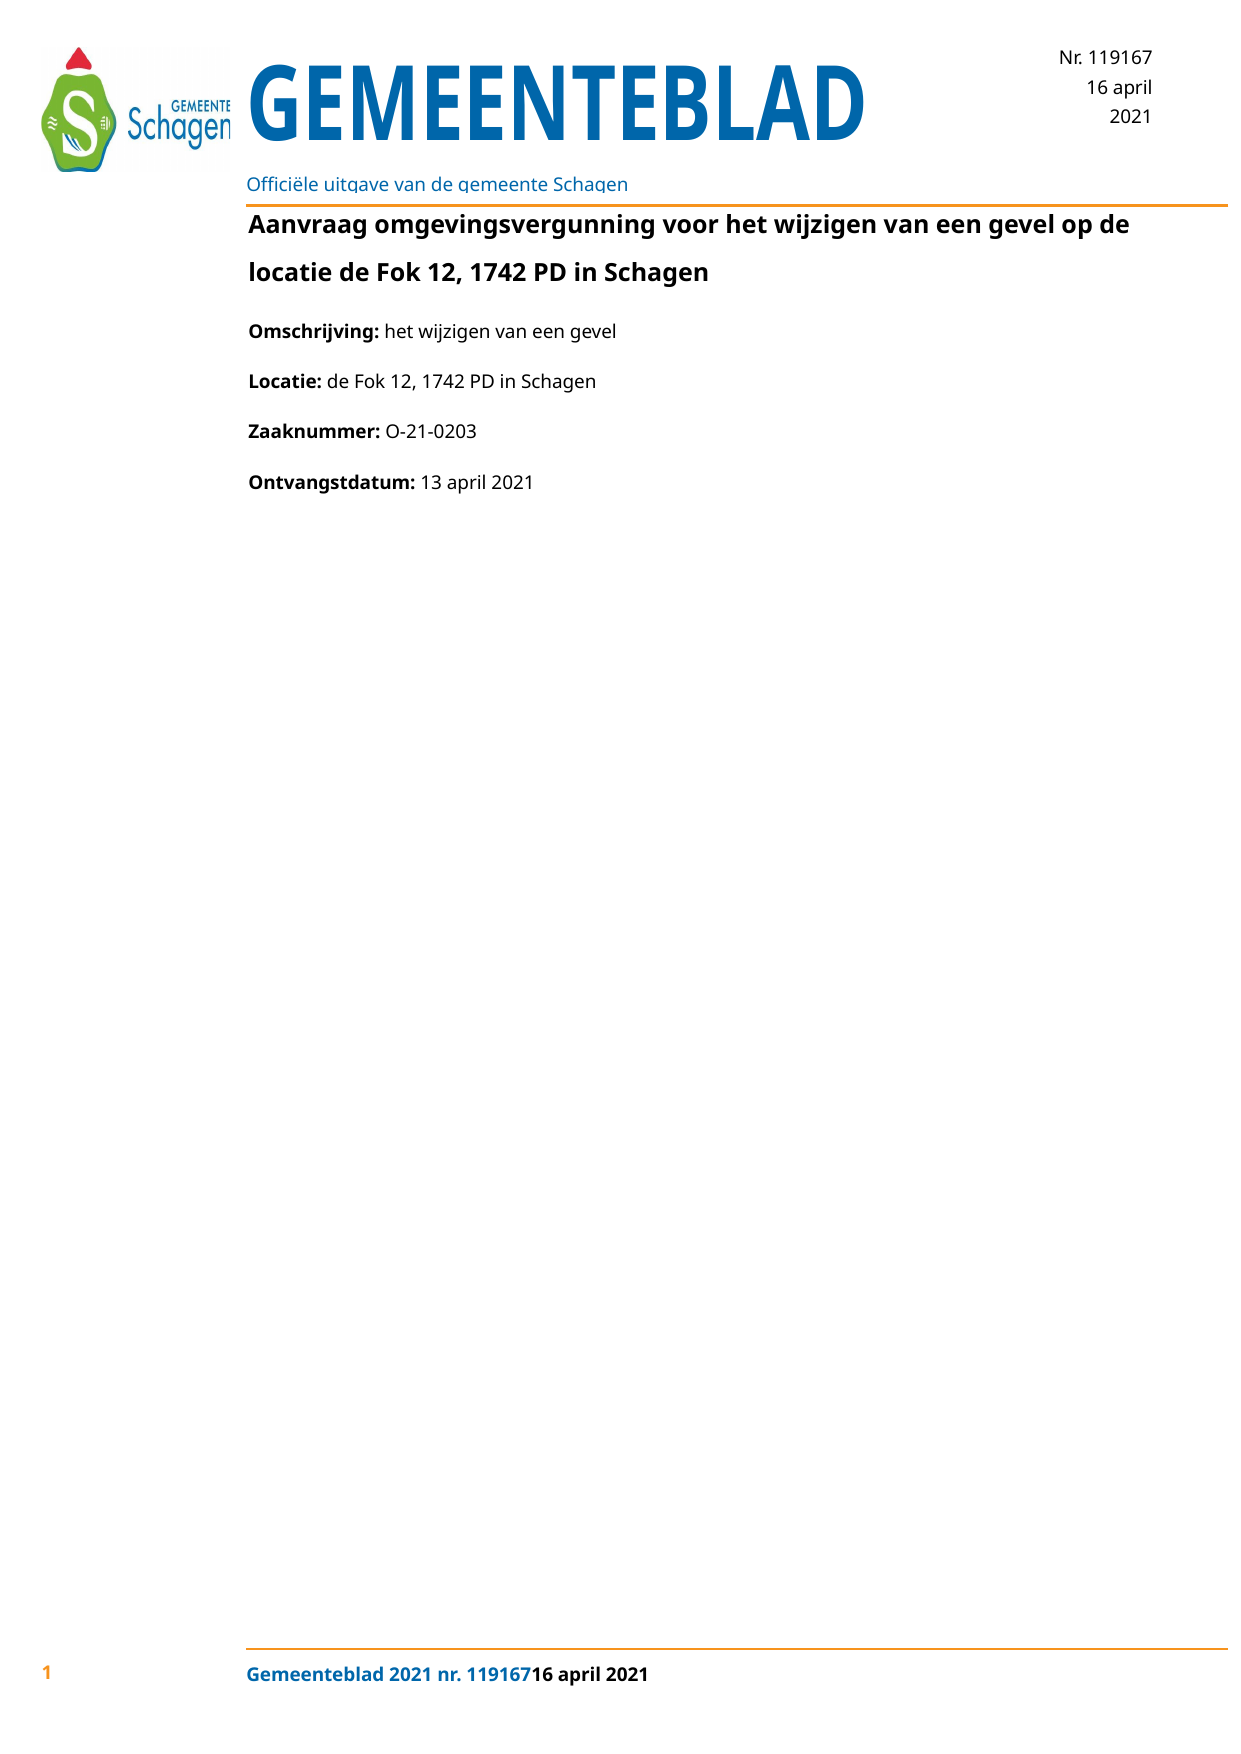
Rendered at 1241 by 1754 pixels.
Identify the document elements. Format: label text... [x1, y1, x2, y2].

text Zaaknummer: O-21-0203 [248, 419, 1152, 444]
text Ontvangstdatum: 13 april 2021 [248, 469, 1152, 495]
text Locatie: de Fok 12, 1742 PD in Schagen [248, 368, 1152, 394]
text Omschrijving: het wijzigen van een gevel [248, 318, 1152, 344]
picture [41, 47, 231, 172]
text Aanvraag omgevingsvergunning voor het wijzigen van een gevel op de locatie de Fok 12, 1742 PD in Schagen [248, 207, 1152, 288]
